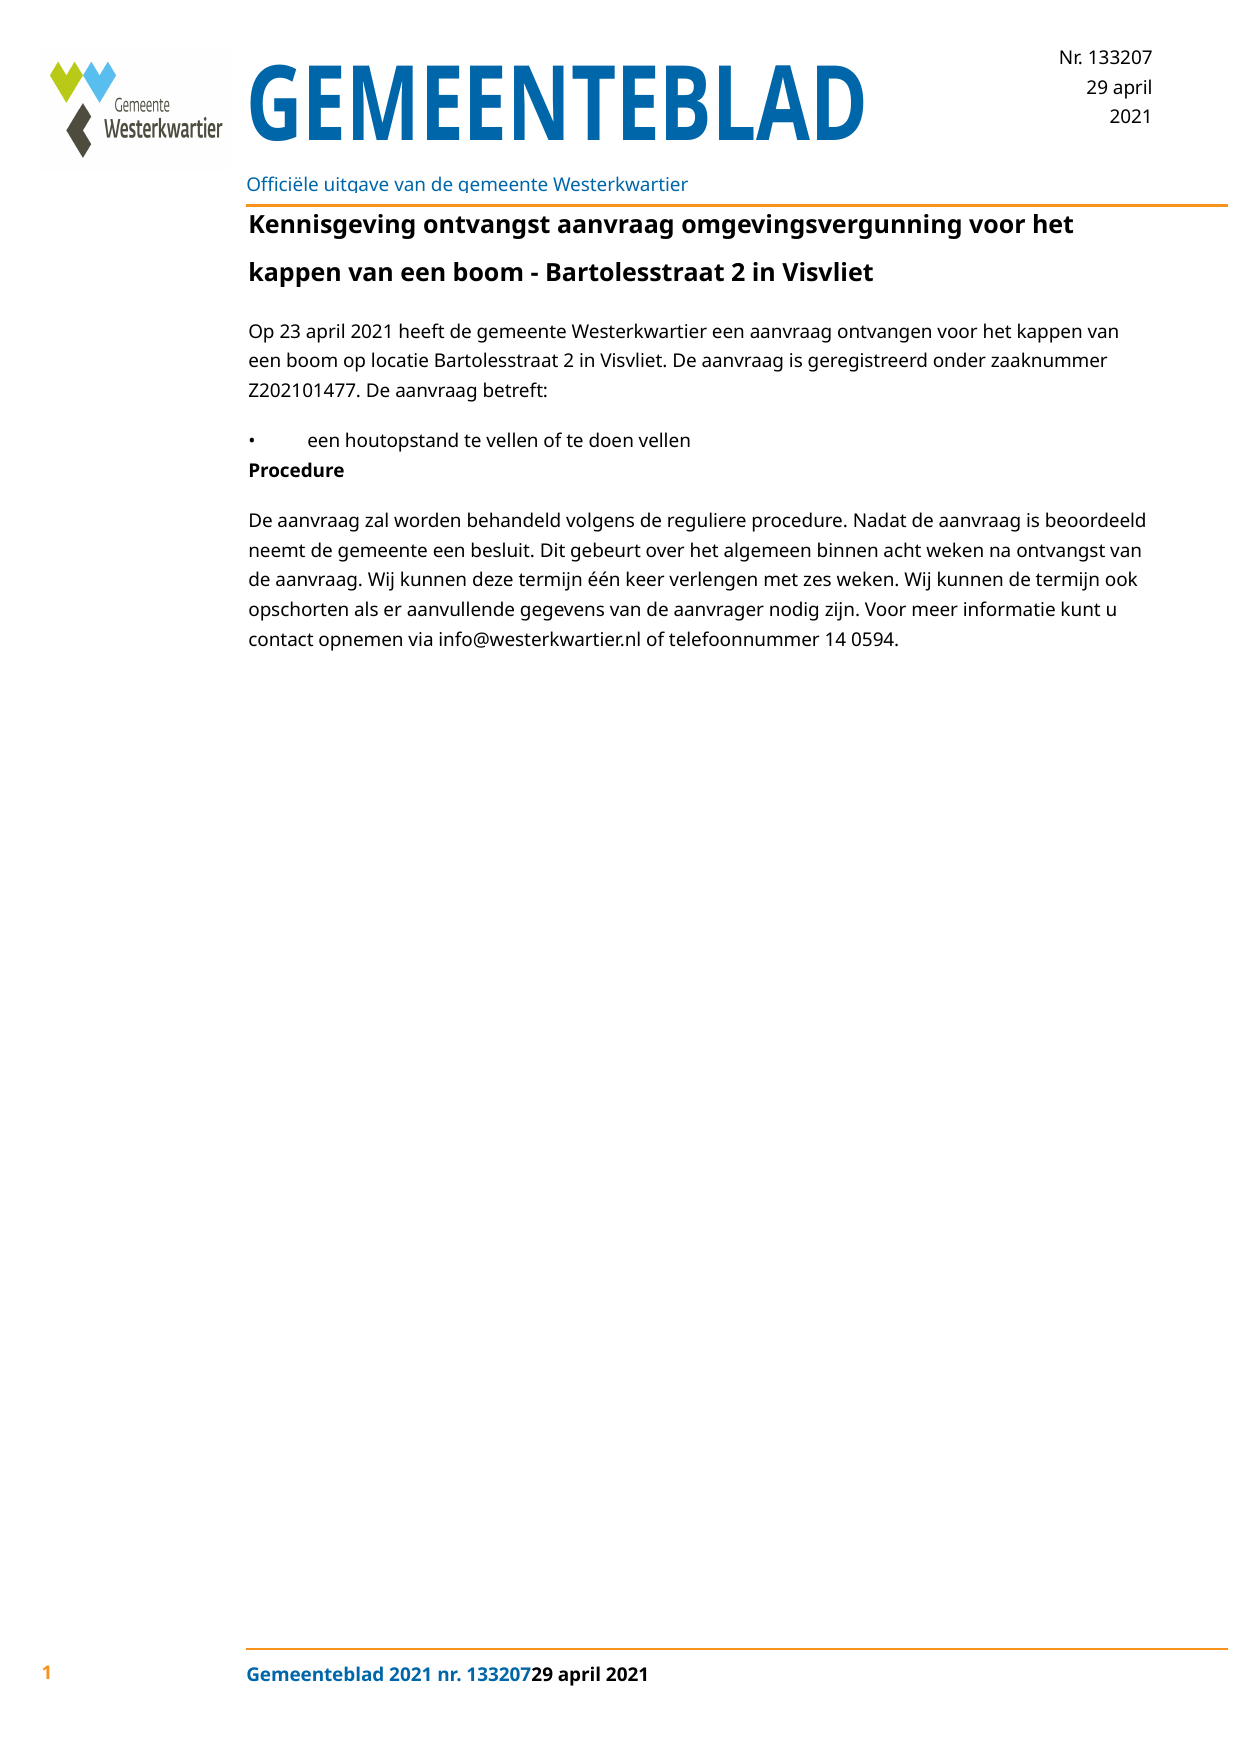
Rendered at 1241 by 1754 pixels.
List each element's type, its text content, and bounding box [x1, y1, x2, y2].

text Kennisgeving ontvangst aanvraag omgevingsvergunning voor het kappen van een boom - Bartolesstraat 2 in Visvliet [248, 207, 1152, 288]
text Op 23 april 2021 heeft de gemeente Westerkwartier een aanvraag ontvangen voor het kappen van een boom op locatie Bartolesstraat 2 in Visvliet. De aanvraag is geregistreerd onder zaaknummer Z202101477. De aanvraag betreft: [248, 318, 1152, 403]
text Procedure [248, 457, 1152, 483]
list een houtopstand te vellen of te doen vellen [248, 427, 1152, 453]
picture [41, 47, 231, 172]
text De aanvraag zal worden behandeld volgens de reguliere procedure. Nadat de aanvraag is beoordeeld neemt de gemeente een besluit. Dit gebeurt over het algemeen binnen acht weken na ontvangst van de aanvraag. Wij kunnen deze termijn één keer verlengen met zes weken. Wij kunnen de termijn ook opschorten als er aanvullende gegevens van de aanvrager nodig zijn. Voor meer informatie kunt u contact opnemen via info@westerkwartier.nl of telefoonnummer 14 0594. [248, 507, 1152, 652]
